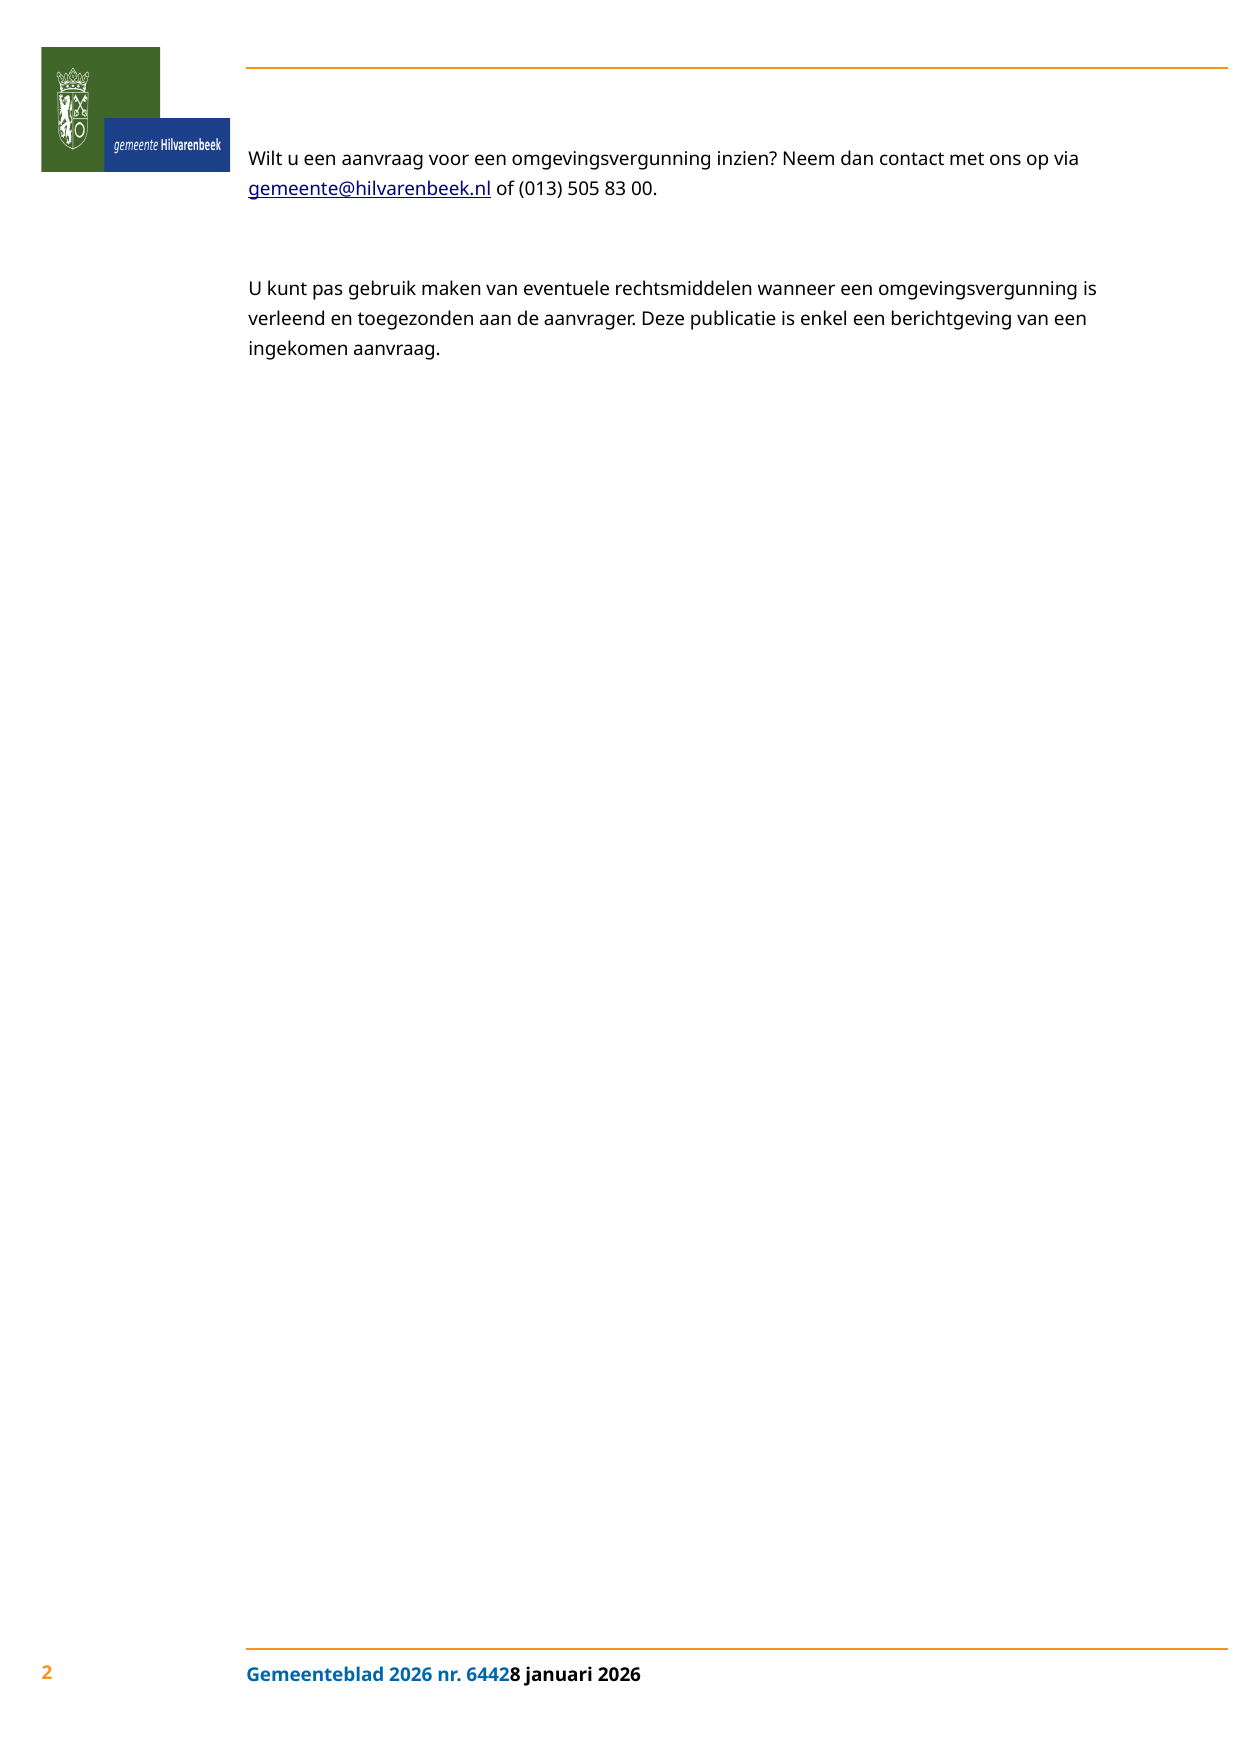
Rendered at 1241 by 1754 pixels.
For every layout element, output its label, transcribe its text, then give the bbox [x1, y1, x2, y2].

picture [41, 47, 231, 172]
text U kunt pas gebruik maken van eventuele rechtsmiddelen wanneer een omgevingsvergunning is verleend en toegezonden aan de aanvrager. Deze publicatie is enkel een berichtgeving van een ingekomen aanvraag. [248, 276, 1152, 361]
text Wilt u een aanvraag voor een omgevingsvergunning inzien? Neem dan contact met ons op via gemeente@hilvarenbeek.nl of (013) 505 83 00. [248, 145, 1152, 201]
